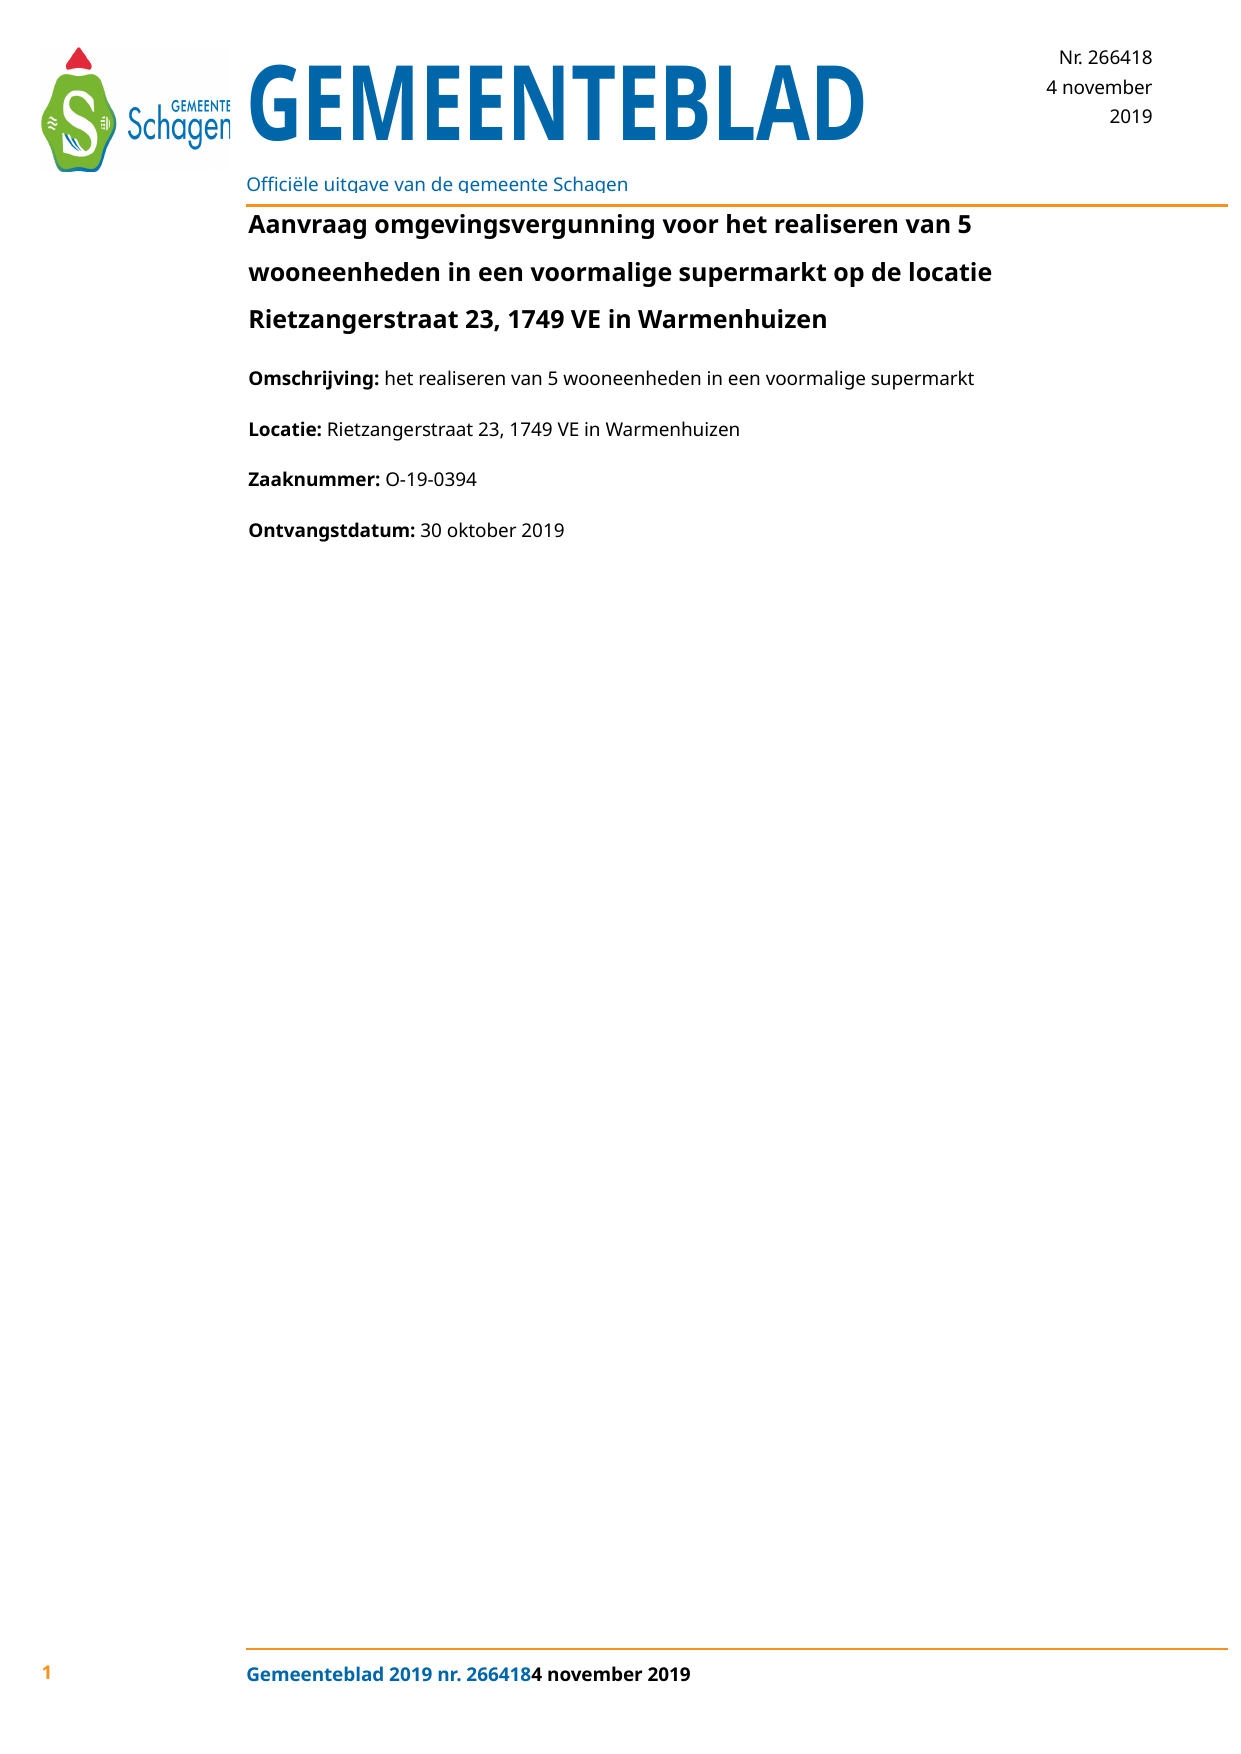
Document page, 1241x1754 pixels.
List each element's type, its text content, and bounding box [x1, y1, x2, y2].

text Ontvangstdatum: 30 oktober 2019 [248, 517, 1152, 542]
text Omschrijving: het realiseren van 5 wooneenheden in een voormalige supermarkt [248, 366, 1152, 391]
text Zaaknummer: O-19-0394 [248, 466, 1152, 492]
text Locatie: Rietzangerstraat 23, 1749 VE in Warmenhuizen [248, 416, 1152, 442]
text Aanvraag omgevingsvergunning voor het realiseren van 5 wooneenheden in een voormalige supermarkt op de locatie Rietzangerstraat 23, 1749 VE in Warmenhuizen [248, 207, 1152, 336]
picture [41, 47, 231, 172]
